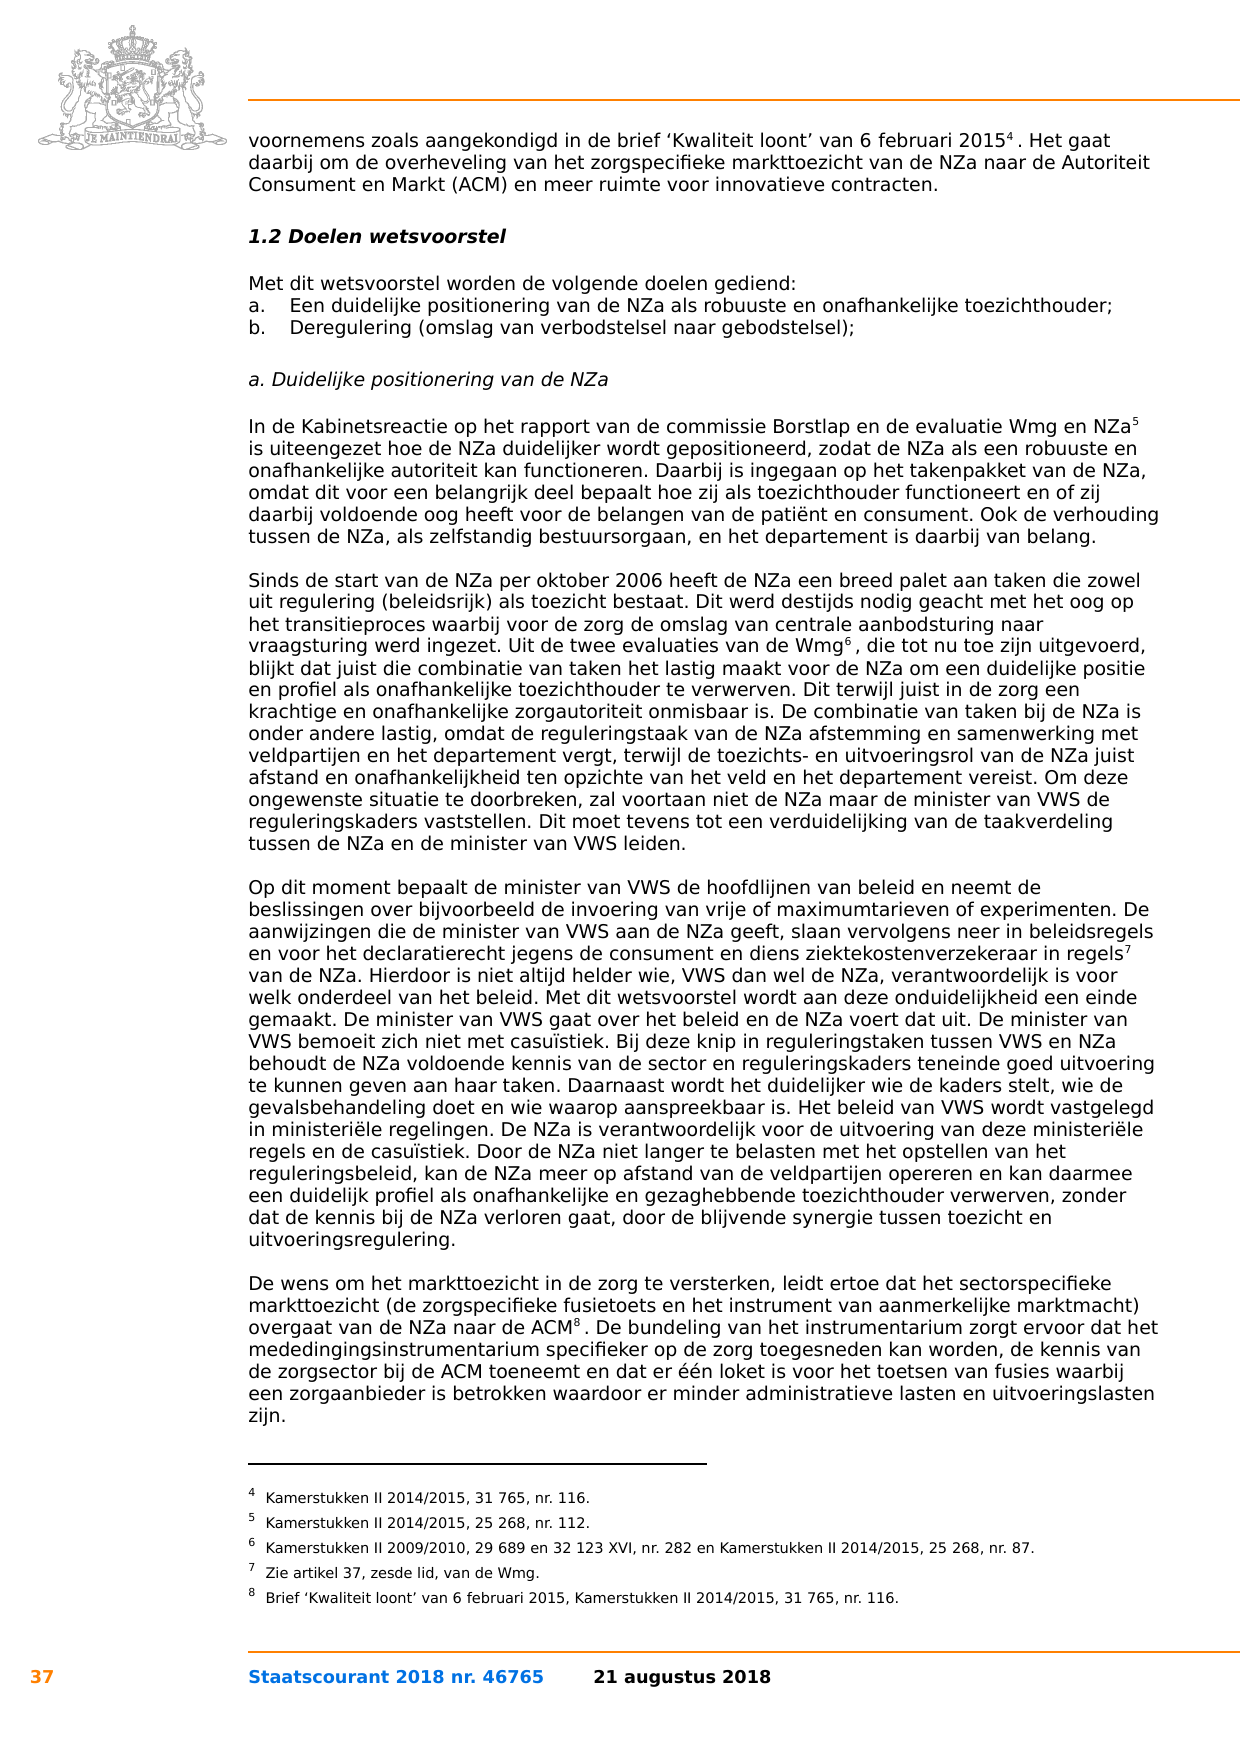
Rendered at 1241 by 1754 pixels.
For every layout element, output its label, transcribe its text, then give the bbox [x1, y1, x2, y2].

text Kamerstukken II 2009/2010, 29 689 en 32 123 XVI, nr. 282 en Kamerstukken II 2014/2015, 25 268, nr. 87. [248, 1536, 1163, 1558]
text Op dit moment bepaalt de minister van VWS de hoofdlijnen van beleid en neemt de beslissingen over bijvoorbeeld de invoering van vrije of maximumtarieven of experimenten. De aanwijzingen die de minister van VWS aan de NZa geeft, slaan vervolgens neer in beleidsregels en voor het declaratierecht jegens de consument en diens ziektekostenverzekeraar in regels van de NZa. Hierdoor is niet altijd helder wie, VWS dan wel de NZa, verantwoordelijk is voor welk onderdeel van het beleid. Met dit wetsvoorstel wordt aan deze onduidelijkheid een einde gemaakt. De minister van VWS gaat over het beleid en de NZa voert dat uit. De minister van VWS bemoeit zich niet met casuïstiek. Bij deze knip in reguleringstaken tussen VWS en NZa behoudt de NZa voldoende kennis van de sector en reguleringskaders teneinde goed uitvoering te kunnen geven aan haar taken. Daarnaast wordt het duidelijker wie de kaders stelt, wie de gevalsbehandeling doet en wie waarop aanspreekbaar is. Het beleid van VWS wordt vastgelegd in ministeriële regelingen. De NZa is verantwoordelijk voor de uitvoering van deze ministeriële regels en de casuïstiek. Door de NZa niet langer te belasten met het opstellen van het reguleringsbeleid, kan de NZa meer op afstand van de veldpartijen opereren en kan daarmee een duidelijk profiel als onafhankelijke en gezaghebbende toezichthouder verwerven, zonder dat de kennis bij de NZa verloren gaat, door de blijvende synergie tussen toezicht en uitvoeringsregulering. [248, 877, 1163, 1251]
text b. Deregulering (omslag van verbodstelsel naar gebodstelsel); [248, 317, 1163, 339]
text In de Kabinetsreactie op het rapport van de commissie Borstlap en de evaluatie Wmg en NZa is uiteengezet hoe de NZa duidelijker wordt gepositioneerd, zodat de NZa als een robuuste en onafhankelijke autoriteit kan functioneren. Daarbij is ingegaan op het takenpakket van de NZa, omdat dit voor een belangrijk deel bepaalt hoe zij als toezichthouder functioneert en of zij daarbij voldoende oog heeft voor de belangen van de patiënt en consument. Ook de verhouding tussen de NZa, als zelfstandig bestuursorgaan, en het departement is daarbij van belang. [248, 416, 1163, 548]
text De wens om het markttoezicht in de zorg te versterken, leidt ertoe dat het sectorspecifieke markttoezicht (de zorgspecifieke fusietoets en het instrument van aanmerkelijke marktmacht) overgaat van de NZa naar de ACM. De bundeling van het instrumentarium zorgt ervoor dat het mededingingsinstrumentarium specifieker op de zorg toegesneden kan worden, de kennis van de zorgsector bij de ACM toeneemt en dat er één loket is voor het toetsen van fusies waarbij een zorgaanbieder is betrokken waardoor er minder administratieve lasten en uitvoeringslasten zijn. [248, 1273, 1163, 1426]
text Brief ‘Kwaliteit loont’ van 6 februari 2015, Kamerstukken II 2014/2015, 31 765, nr. 116. [248, 1586, 1163, 1608]
text a. Een duidelijke positionering van de NZa als robuuste en onafhankelijke toezichthouder; [248, 295, 1163, 317]
text Sinds de start van de NZa per oktober 2006 heeft de NZa een breed palet aan taken die zowel uit regulering (beleidsrijk) als toezicht bestaat. Dit werd destijds nodig geacht met het oog op het transitieproces waarbij voor de zorg de omslag van centrale aanbodsturing naar vraagsturing werd ingezet. Uit de twee evaluaties van de Wmg, die tot nu toe zijn uitgevoerd, blijkt dat juist die combinatie van taken het lastig maakt voor de NZa om een duidelijke positie en profiel als onafhankelijke toezichthouder te verwerven. Dit terwijl juist in de zorg een krachtige en onafhankelijke zorgautoriteit onmisbaar is. De combinatie van taken bij de NZa is onder andere lastig, omdat de reguleringstaak van de NZa afstemming en samenwerking met veldpartijen en het departement vergt, terwijl de toezichts- en uitvoeringsrol van de NZa juist afstand en onafhankelijkheid ten opzichte van het veld en het departement vereist. Om deze ongewenste situatie te doorbreken, zal voortaan niet de NZa maar de minister van VWS de reguleringskaders vaststellen. Dit moet tevens tot een verduidelijking van de taakverdeling tussen de NZa en de minister van VWS leiden. [248, 569, 1163, 855]
picture [38, 25, 227, 150]
text Zie artikel 37, zesde lid, van de Wmg. [248, 1561, 1163, 1583]
text Kamerstukken II 2014/2015, 31 765, nr. 116. [248, 1486, 1163, 1508]
text Kamerstukken II 2014/2015, 25 268, nr. 112. [248, 1511, 1163, 1533]
text voornemens zoals aangekondigd in de brief ‘Kwaliteit loont’ van 6 februari 2015. Het gaat daarbij om de overheveling van het zorgspecifieke markttoezicht van de NZa naar de Autoriteit Consument en Markt (ACM) en meer ruimte voor innovatieve contracten. [248, 130, 1163, 196]
subtitle a. Duidelijke positionering van de NZa [248, 369, 1163, 391]
text Met dit wetsvoorstel worden de volgende doelen gediend: [248, 273, 1163, 295]
subtitle 1.2 Doelen wetsvoorstel [248, 226, 1163, 248]
